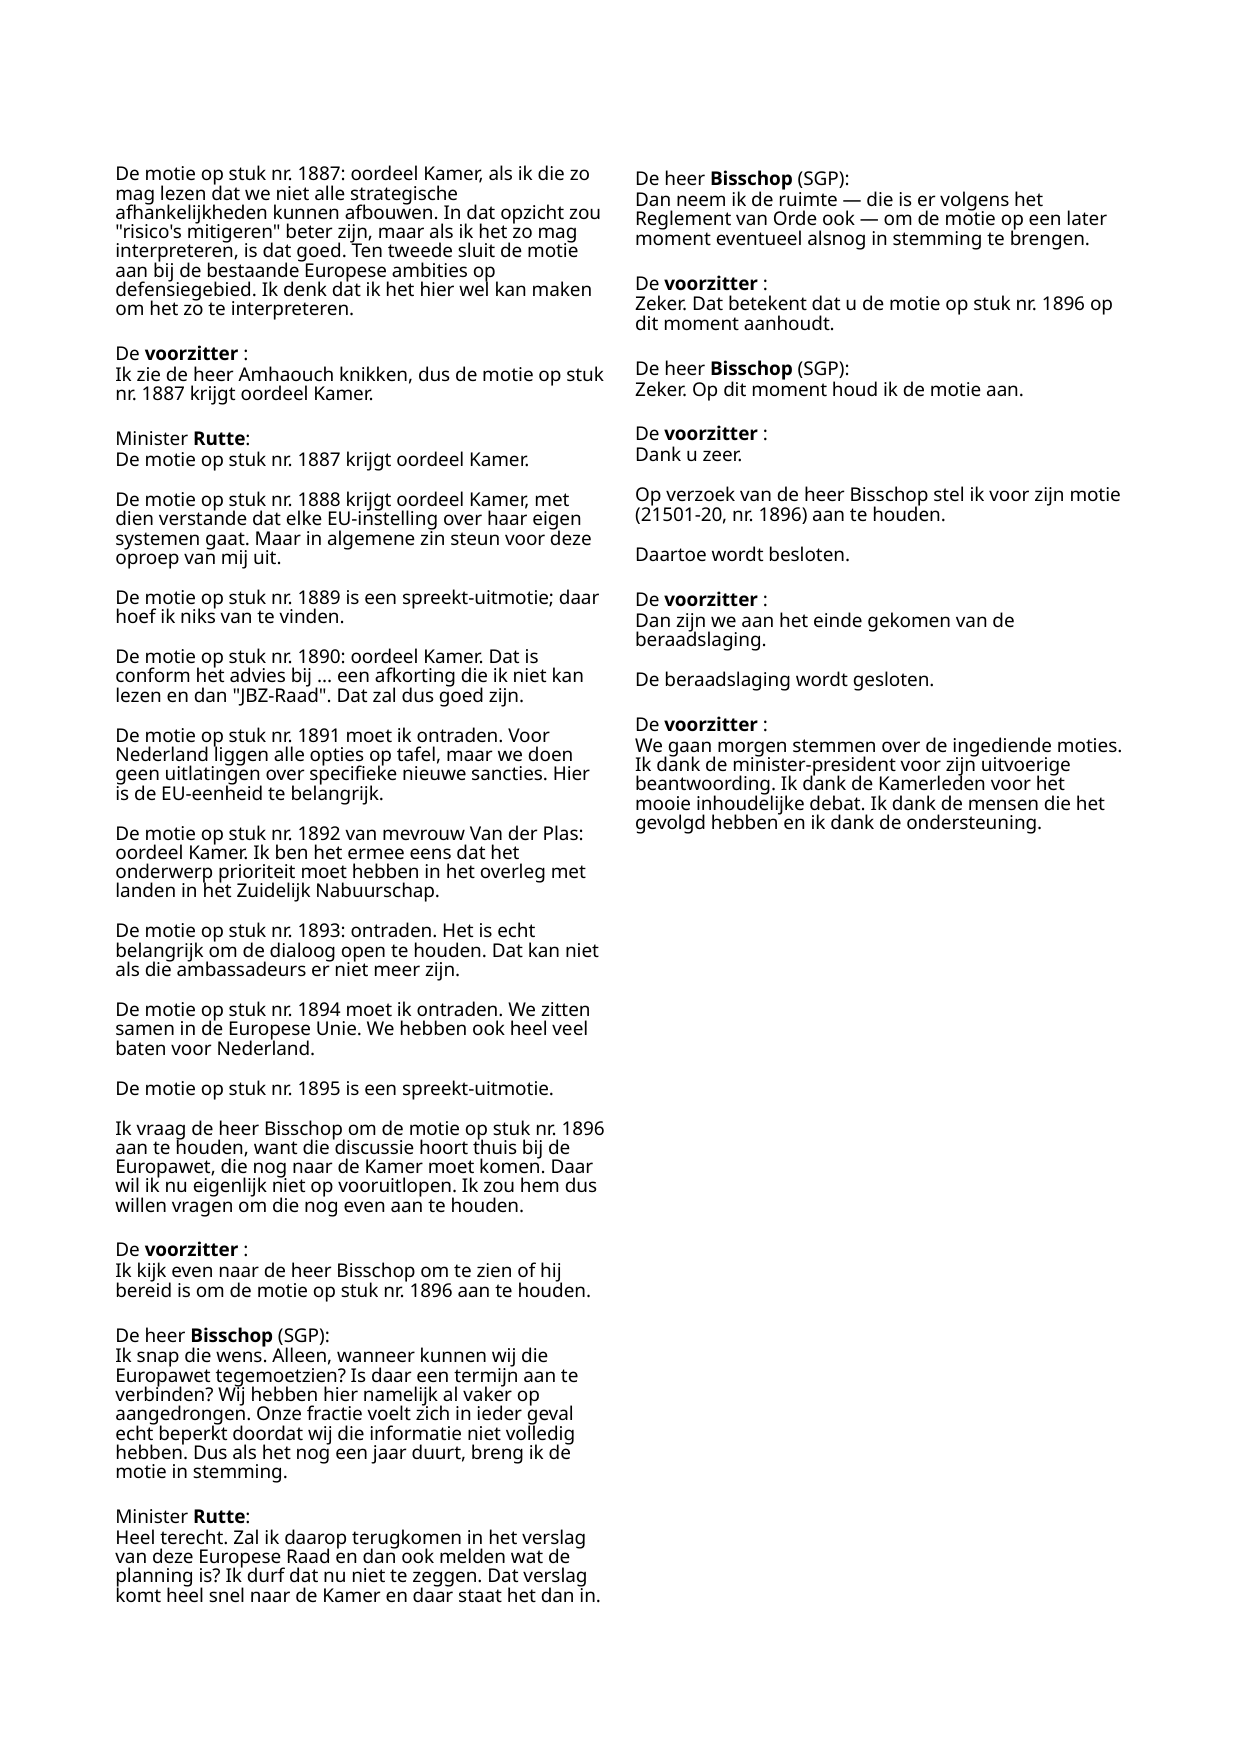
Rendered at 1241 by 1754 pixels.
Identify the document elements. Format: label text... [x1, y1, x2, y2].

text De motie op stuk nr. 1890: oordeel Kamer. Dat is conform het advies bij ... een afkorting die ik niet kan lezen en dan "JBZ-Raad". Dat zal dus goed zijn. [115, 648, 605, 706]
text Zeker. Dat betekent dat u de motie op stuk nr. 1896 op dit moment aanhoudt. [635, 295, 1125, 334]
text De beraadslaging wordt gesloten. [635, 671, 1125, 690]
text Dan zijn we aan het einde gekomen van de beraadslaging. [635, 612, 1125, 650]
text Ik vraag de heer Bisschop om de motie op stuk nr. 1896 aan te houden, want die discussie hoort thuis bij de Europawet, die nog naar de Kamer moet komen. Daar wil ik nu eigenlijk niet op vooruitlopen. Ik zou hem dus willen vragen om die nog even aan te houden. [115, 1119, 605, 1216]
text Ik zie de heer Amhaouch knikken, dus de motie op stuk nr. 1887 krijgt oordeel Kamer. [115, 366, 605, 404]
text De motie op stuk nr. 1887: oordeel Kamer, als ik die zo mag lezen dat we niet alle strategische afhankelijkheden kunnen afbouwen. In dat opzicht zou "risico's mitigeren" beter zijn, maar als ik het zo mag interpreteren, is dat goed. Ten tweede sluit de motie aan bij de bestaande Europese ambities op defensiegebied. Ik denk dat ik het hier wel kan maken om het zo te interpreteren. [115, 165, 605, 319]
text Ik snap die wens. Alleen, wanneer kunnen wij die Europawet tegemoetzien? Is daar een termijn aan te verbinden? Wij hebben hier namelijk al vaker op aangedrongen. Onze fractie voelt zich in ieder geval echt beperkt doordat wij die informatie niet volledig hebben. Dus als het nog een jaar duurt, breng ik de motie in stemming. [115, 1347, 605, 1482]
text De voorzitter : [635, 421, 1125, 446]
text De heer Bisschop (SGP): [635, 355, 1125, 381]
text Minister Rutte: [115, 1503, 605, 1529]
text Heel terecht. Zal ik daarop terugkomen in het verslag van deze Europese Raad en dan ook melden wat de planning is? Ik durf dat nu niet te zeggen. Dat verslag komt heel snel naar de Kamer en daar staat het dan in. [115, 1529, 605, 1606]
text De voorzitter : [115, 1237, 605, 1262]
text De voorzitter : [115, 340, 605, 366]
text De motie op stuk nr. 1892 van mevrouw Van der Plas: oordeel Kamer. Ik ben het ermee eens dat het onderwerp prioriteit moet hebben in het overleg met landen in het Zuidelijk Nabuurschap. [115, 824, 605, 902]
text We gaan morgen stemmen over de ingediende moties. Ik dank de minister-president voor zijn uitvoerige beantwoording. Ik dank de Kamerleden voor het mooie inhoudelijke debat. Ik dank de mensen die het gevolgd hebben en ik dank de ondersteuning. [635, 737, 1125, 833]
text De motie op stuk nr. 1889 is een spreekt-uitmotie; daar hoef ik niks van te vinden. [115, 589, 605, 627]
text De voorzitter : [635, 711, 1125, 737]
text Minister Rutte: [115, 425, 605, 451]
text Ik kijk even naar de heer Bisschop om te zien of hij bereid is om de motie op stuk nr. 1896 aan te houden. [115, 1262, 605, 1301]
text Dan neem ik de ruimte — die is er volgens het Reglement van Orde ook — om de motie op een later moment eventueel alsnog in stemming te brengen. [635, 191, 1125, 249]
text De heer Bisschop (SGP): [115, 1322, 605, 1347]
text Zeker. Op dit moment houd ik de motie aan. [635, 381, 1125, 400]
text De voorzitter : [635, 586, 1125, 612]
text Daartoe wordt besloten. [635, 546, 1125, 565]
text De motie op stuk nr. 1888 krijgt oordeel Kamer, met dien verstande dat elke EU-instelling over haar eigen systemen gaat. Maar in algemene zin steun voor deze oproep van mij uit. [115, 491, 605, 568]
text De motie op stuk nr. 1894 moet ik ontraden. We zitten samen in de Europese Unie. We hebben ook heel veel baten voor Nederland. [115, 1001, 605, 1059]
text De motie op stuk nr. 1887 krijgt oordeel Kamer. [115, 451, 605, 470]
text De motie op stuk nr. 1893: ontraden. Het is echt belangrijk om de dialoog open te houden. Dat kan niet als die ambassadeurs er niet meer zijn. [115, 922, 605, 980]
text De voorzitter : [635, 270, 1125, 295]
text Op verzoek van de heer Bisschop stel ik voor zijn motie (21501-20, nr. 1896) aan te houden. [635, 486, 1125, 525]
text De heer Bisschop (SGP): [635, 165, 1125, 191]
text De motie op stuk nr. 1891 moet ik ontraden. Voor Nederland liggen alle opties op tafel, maar we doen geen uitlatingen over specifieke nieuwe sancties. Hier is de EU-eenheid te belangrijk. [115, 727, 605, 804]
text De motie op stuk nr. 1895 is een spreekt-uitmotie. [115, 1079, 605, 1099]
text Dank u zeer. [635, 446, 1125, 466]
